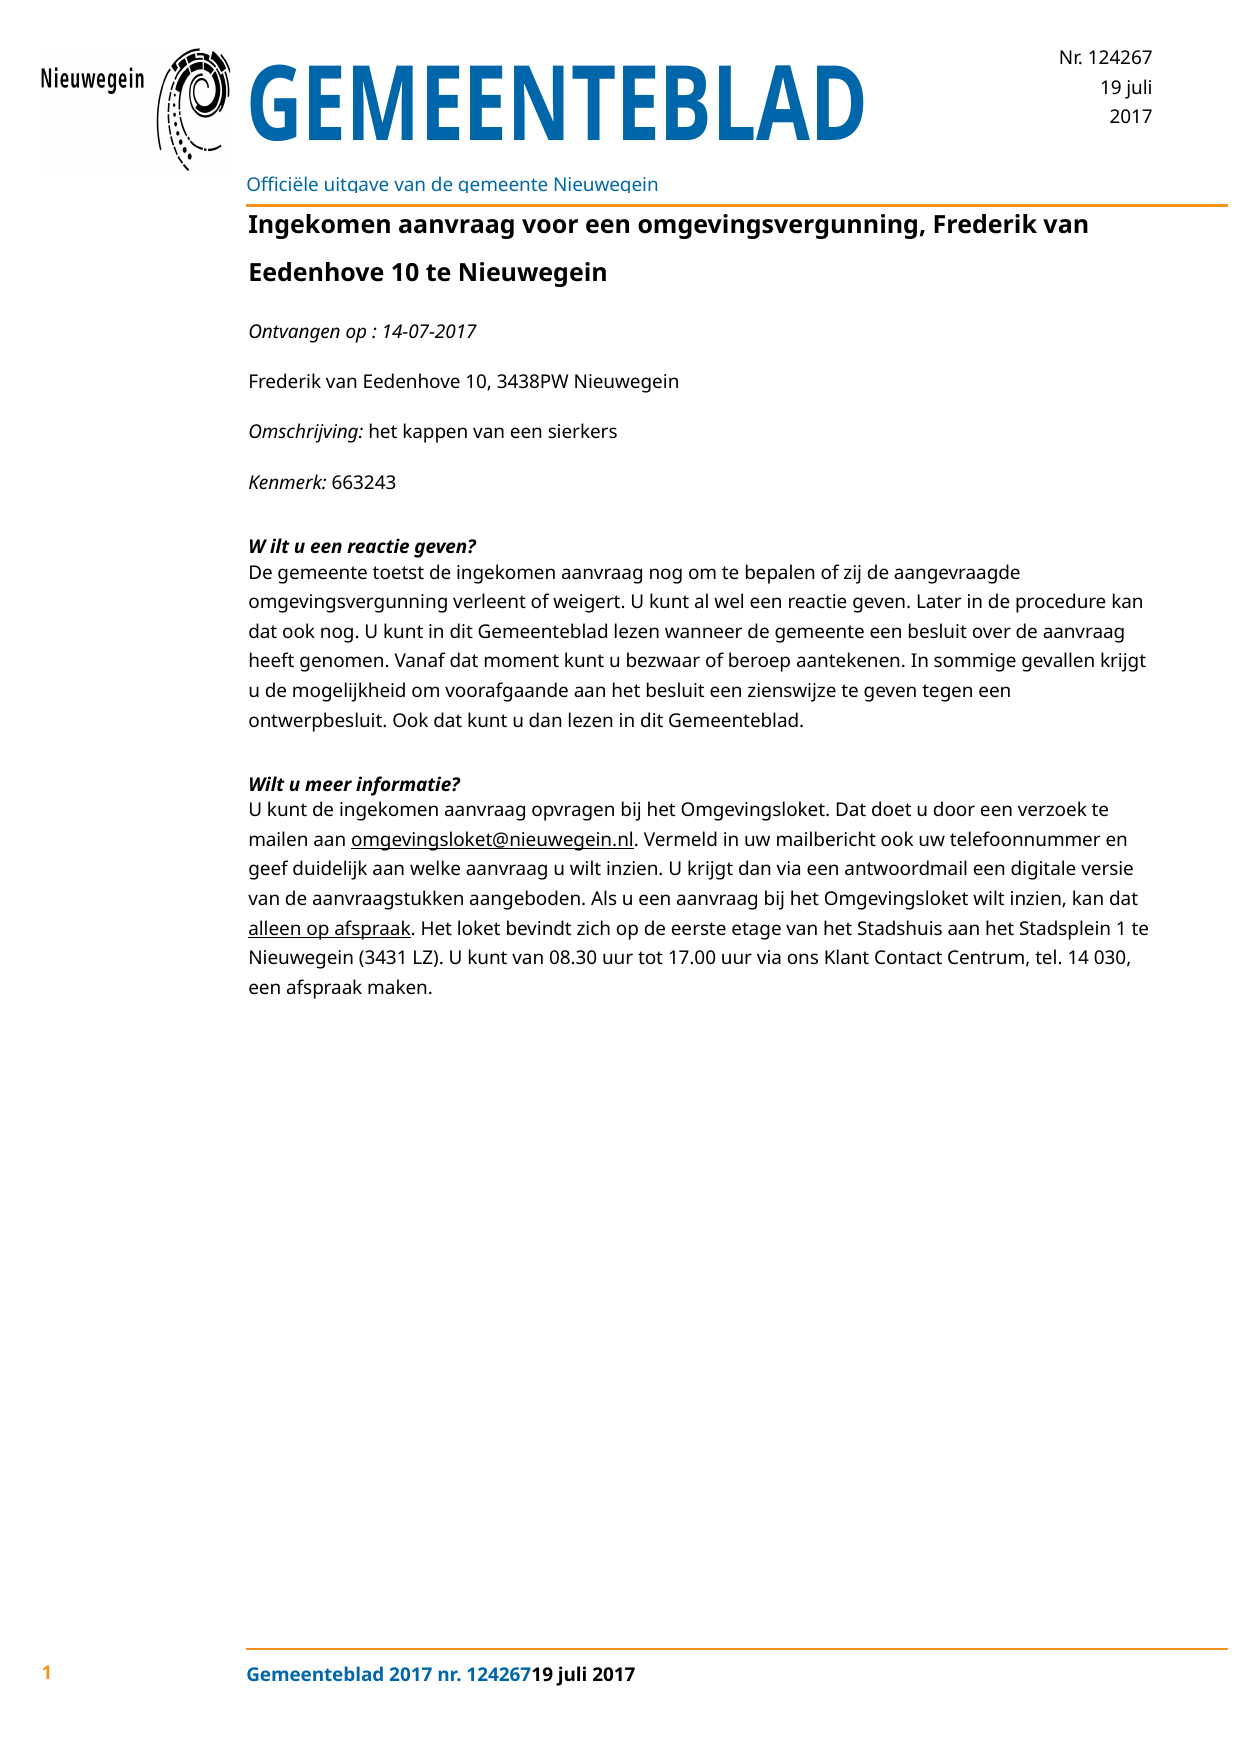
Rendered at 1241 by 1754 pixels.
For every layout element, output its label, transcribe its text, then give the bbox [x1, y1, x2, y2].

text U kunt de ingekomen aanvraag opvragen bij het Omgevingsloket. Dat doet u door een verzoek te mailen aan omgevingsloket@nieuwegein.nl. Vermeld in uw mailbericht ook uw telefoonnummer en geef duidelijk aan welke aanvraag u wilt inzien. U krijgt dan via een antwoordmail een digitale versie van de aanvraagstukken aangeboden. Als u een aanvraag bij het Omgevingsloket wilt inzien, kan dat alleen op afspraak. Het loket bevindt zich op de eerste etage van het Stadshuis aan het Stadsplein 1 te Nieuwegein (3431 LZ). U kunt van 08.30 uur tot 17.00 uur via ons Klant Contact Centrum, tel. 14 030, een afspraak maken. [248, 796, 1152, 1000]
text Ontvangen op : 14-07-2017 [248, 318, 1152, 344]
picture [41, 47, 231, 172]
text Omschrijving: het kappen van een sierkers [248, 419, 1152, 444]
text Ingekomen aanvraag voor een omgevingsvergunning, Frederik van Eedenhove 10 te Nieuwegein [248, 207, 1152, 288]
text Kenmerk: 663243 [248, 469, 1152, 495]
text De gemeente toetst de ingekomen aanvraag nog om te bepalen of zij de aangevraagde omgevingsvergunning verleent of weigert. U kunt al wel een reactie geven. Later in de procedure kan dat ook nog. U kunt in dit Gemeenteblad lezen wanneer de gemeente een besluit over de aanvraag heeft genomen. Vanaf dat moment kunt u bezwaar of beroep aantekenen. In sommige gevallen krijgt u de mogelijkheid om voorafgaande aan het besluit een zienswijze te geven tegen een ontwerpbesluit. Ook dat kunt u dan lezen in dit Gemeenteblad. [248, 559, 1152, 732]
text Frederik van Eedenhove 10, 3438PW Nieuwegein [248, 368, 1152, 394]
text W ilt u een reactie geven? [248, 533, 1152, 559]
text Wilt u meer informatie? [248, 771, 1152, 796]
